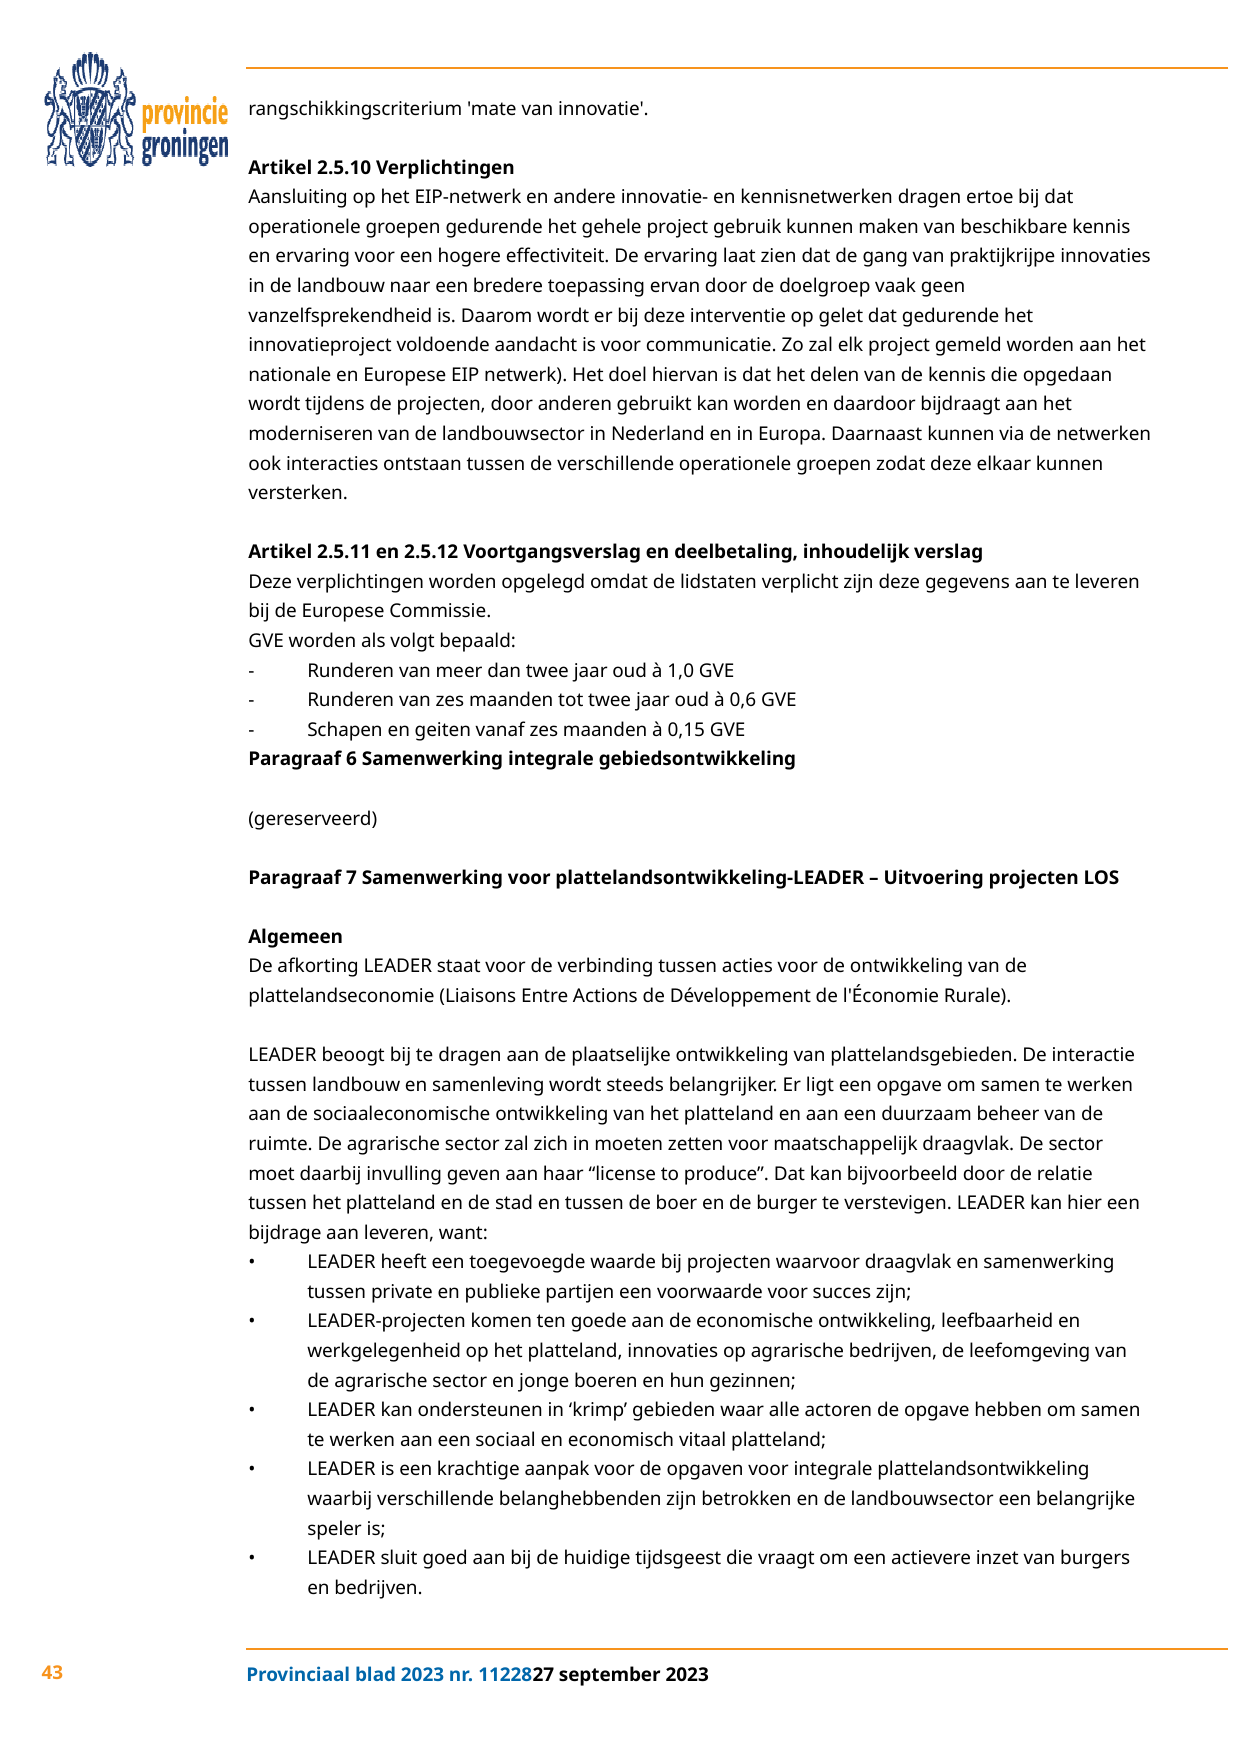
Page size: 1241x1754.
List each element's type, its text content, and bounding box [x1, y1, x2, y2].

text Artikel 2.5.11 en 2.5.12 Voortgangsverslag en deelbetaling, inhoudelijk verslag [248, 538, 1152, 564]
text De afkorting LEADER staat voor de verbinding tussen acties voor de ontwikkeling van de plattelandseconomie (Liaisons Entre Actions de Développement de l'Économie Rurale). [248, 953, 1152, 1008]
list LEADER heeft een toegevoegde waarde bij projecten waarvoor draagvlak en samenwerking tussen private en publieke partijen een voorwaarde voor succes zijn; [248, 1248, 1152, 1304]
list Runderen van meer dan twee jaar oud à 1,0 GVE [248, 657, 1152, 683]
list Runderen van zes maanden tot twee jaar oud à 0,6 GVE [248, 686, 1152, 712]
list Schapen en geiten vanaf zes maanden à 0,15 GVE [248, 716, 1152, 742]
text (gereserveerd) [248, 805, 1152, 831]
text Paragraaf 7 Samenwerking voor plattelandsontwikkeling-LEADER – Uitvoering projecten LOS [248, 864, 1152, 890]
text Paragraaf 6 Samenwerking integrale gebiedsontwikkeling [248, 746, 1152, 771]
text rangschikkingscriterium 'mate van innovatie'. [248, 95, 1152, 121]
text Aansluiting op het EIP-netwerk en andere innovatie- en kennisnetwerken dragen ertoe bij dat operationele groepen gedurende het gehele project gebruik kunnen maken van beschikbare kennis en ervaring voor een hogere effectiviteit. De ervaring laat zien dat de gang van praktijkrijpe innovaties in de landbouw naar een bredere toepassing ervan door de doelgroep vaak geen vanzelfsprekendheid is. Daarom wordt er bij deze interventie op gelet dat gedurende het innovatieproject voldoende aandacht is voor communicatie. Zo zal elk project gemeld worden aan het nationale en Europese EIP netwerk). Het doel hiervan is dat het delen van de kennis die opgedaan wordt tijdens de projecten, door anderen gebruikt kan worden en daardoor bijdraagt aan het moderniseren van de landbouwsector in Nederland en in Europa. Daarnaast kunnen via de netwerken ook interacties ontstaan tussen de verschillende operationele groepen zodat deze elkaar kunnen versterken. [248, 183, 1152, 505]
list LEADER sluit goed aan bij de huidige tijdsgeest die vraagt om een actievere inzet van burgers en bedrijven. [248, 1544, 1152, 1600]
text Algemeen [248, 923, 1152, 949]
list LEADER-projecten komen ten goede aan de economische ontwikkeling, leefbaarheid en werkgelegenheid op het platteland, innovaties op agrarische bedrijven, de leefomgeving van de agrarische sector en jonge boeren en hun gezinnen; [248, 1308, 1152, 1393]
list LEADER is een krachtige aanpak voor de opgaven voor integrale plattelandsontwikkeling waarbij verschillende belanghebbenden zijn betrokken en de landbouwsector een belangrijke speler is; [248, 1456, 1152, 1541]
text LEADER beoogt bij te dragen aan de plaatselijke ontwikkeling van plattelandsgebieden. De interactie tussen landbouw en samenleving wordt steeds belangrijker. Er ligt een opgave om samen te werken aan de sociaaleconomische ontwikkeling van het platteland en aan een duurzaam beheer van de ruimte. De agrarische sector zal zich in moeten zetten voor maatschappelijk draagvlak. De sector moet daarbij invulling geven aan haar “license to produce”. Dat kan bijvoorbeeld door de relatie tussen het platteland en de stad en tussen de boer en de burger te verstevigen. LEADER kan hier een bijdrage aan leveren, want: [248, 1041, 1152, 1245]
list LEADER kan ondersteunen in ‘krimp’ gebieden waar alle actoren de opgave hebben om samen te werken aan een sociaal en economisch vitaal platteland; [248, 1396, 1152, 1452]
text Deze verplichtingen worden opgelegd omdat de lidstaten verplicht zijn deze gegevens aan te leveren bij de Europese Commissie. [248, 568, 1152, 623]
text GVE worden als volgt bepaald: [248, 627, 1152, 653]
picture [41, 47, 231, 172]
text Artikel 2.5.10 Verplichtingen [248, 154, 1152, 180]
